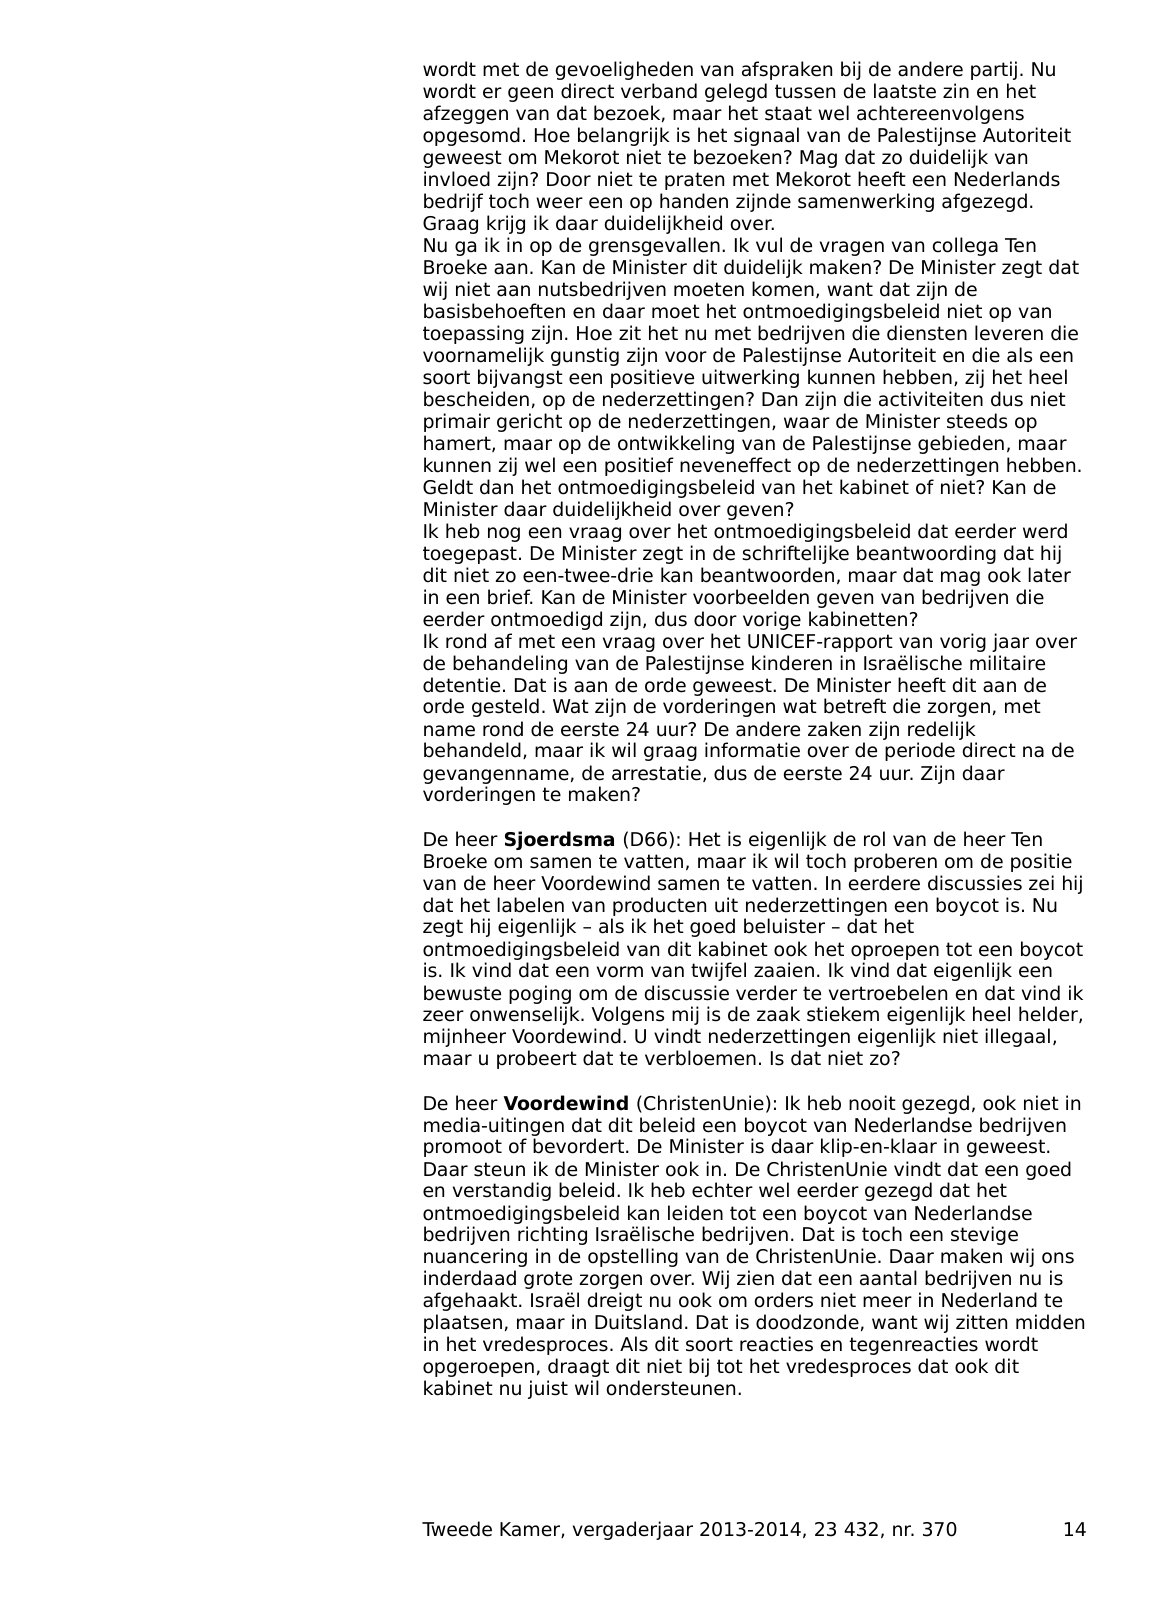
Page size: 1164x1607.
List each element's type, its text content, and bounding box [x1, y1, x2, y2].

text Nu ga ik in op de grensgevallen. Ik vul de vragen van collega Ten Broeke aan. Kan de Minister dit duidelijk maken? De Minister zegt dat wij niet aan nutsbedrijven moeten komen, want dat zijn de basisbehoeften en daar moet het ontmoedigingsbeleid niet op van toepassing zijn. Hoe zit het nu met bedrijven die diensten leveren die voornamelijk gunstig zijn voor de Palestijnse Autoriteit en die als een soort bijvangst een positieve uitwerking kunnen hebben, zij het heel bescheiden, op de nederzettingen? Dan zijn die activiteiten dus niet primair gericht op de nederzettingen, waar de Minister steeds op hamert, maar op de ontwikkeling van de Palestijnse gebieden, maar kunnen zij wel een positief neveneffect op de nederzettingen hebben. Geldt dan het ontmoedigingsbeleid van het kabinet of niet? Kan de Minister daar duidelijkheid over geven? [422, 235, 1087, 521]
text De heer Voordewind (ChristenUnie): Ik heb nooit gezegd, ook niet in media-uitingen dat dit beleid een boycot van Nederlandse bedrijven promoot of bevordert. De Minister is daar klip-en-klaar in geweest. Daar steun ik de Minister ook in. De ChristenUnie vindt dat een goed en verstandig beleid. Ik heb echter wel eerder gezegd dat het ontmoedigingsbeleid kan leiden tot een boycot van Nederlandse bedrijven richting Israëlische bedrijven. Dat is toch een stevige nuancering in de opstelling van de ChristenUnie. Daar maken wij ons inderdaad grote zorgen over. Wij zien dat een aantal bedrijven nu is afgehaakt. Israël dreigt nu ook om orders niet meer in Nederland te plaatsen, maar in Duitsland. Dat is doodzonde, want wij zitten midden in het vredesproces. Als dit soort reacties en tegenreacties wordt opgeroepen, draagt dit niet bij tot het vredesproces dat ook dit kabinet nu juist wil ondersteunen. [422, 1092, 1087, 1400]
text wordt met de gevoeligheden van afspraken bij de andere partij. Nu wordt er geen direct verband gelegd tussen de laatste zin en het afzeggen van dat bezoek, maar het staat wel achtereenvolgens opgesomd. Hoe belangrijk is het signaal van de Palestijnse Autoriteit geweest om Mekorot niet te bezoeken? Mag dat zo duidelijk van invloed zijn? Door niet te praten met Mekorot heeft een Nederlands bedrijf toch weer een op handen zijnde samenwerking afgezegd. Graag krijg ik daar duidelijkheid over. [422, 59, 1087, 235]
text De heer Sjoerdsma (D66): Het is eigenlijk de rol van de heer Ten Broeke om samen te vatten, maar ik wil toch proberen om de positie van de heer Voordewind samen te vatten. In eerdere discussies zei hij dat het labelen van producten uit nederzettingen een boycot is. Nu zegt hij eigenlijk – als ik het goed beluister – dat het ontmoedigingsbeleid van dit kabinet ook het oproepen tot een boycot is. Ik vind dat een vorm van twijfel zaaien. Ik vind dat eigenlijk een bewuste poging om de discussie verder te vertroebelen en dat vind ik zeer onwenselijk. Volgens mij is de zaak stiekem eigenlijk heel helder, mijnheer Voordewind. U vindt nederzettingen eigenlijk niet illegaal, maar u probeert dat te verbloemen. Is dat niet zo? [422, 828, 1087, 1070]
text Ik rond af met een vraag over het UNICEF-rapport van vorig jaar over de behandeling van de Palestijnse kinderen in Israëlische militaire detentie. Dat is aan de orde geweest. De Minister heeft dit aan de orde gesteld. Wat zijn de vorderingen wat betreft die zorgen, met name rond de eerste 24 uur? De andere zaken zijn redelijk behandeld, maar ik wil graag informatie over de periode direct na de gevangenname, de arrestatie, dus de eerste 24 uur. Zijn daar vorderingen te maken? [422, 631, 1087, 806]
text Ik heb nog een vraag over het ontmoedigingsbeleid dat eerder werd toegepast. De Minister zegt in de schriftelijke beantwoording dat hij dit niet zo een-twee-drie kan beantwoorden, maar dat mag ook later in een brief. Kan de Minister voorbeelden geven van bedrijven die eerder ontmoedigd zijn, dus door vorige kabinetten? [422, 521, 1087, 631]
